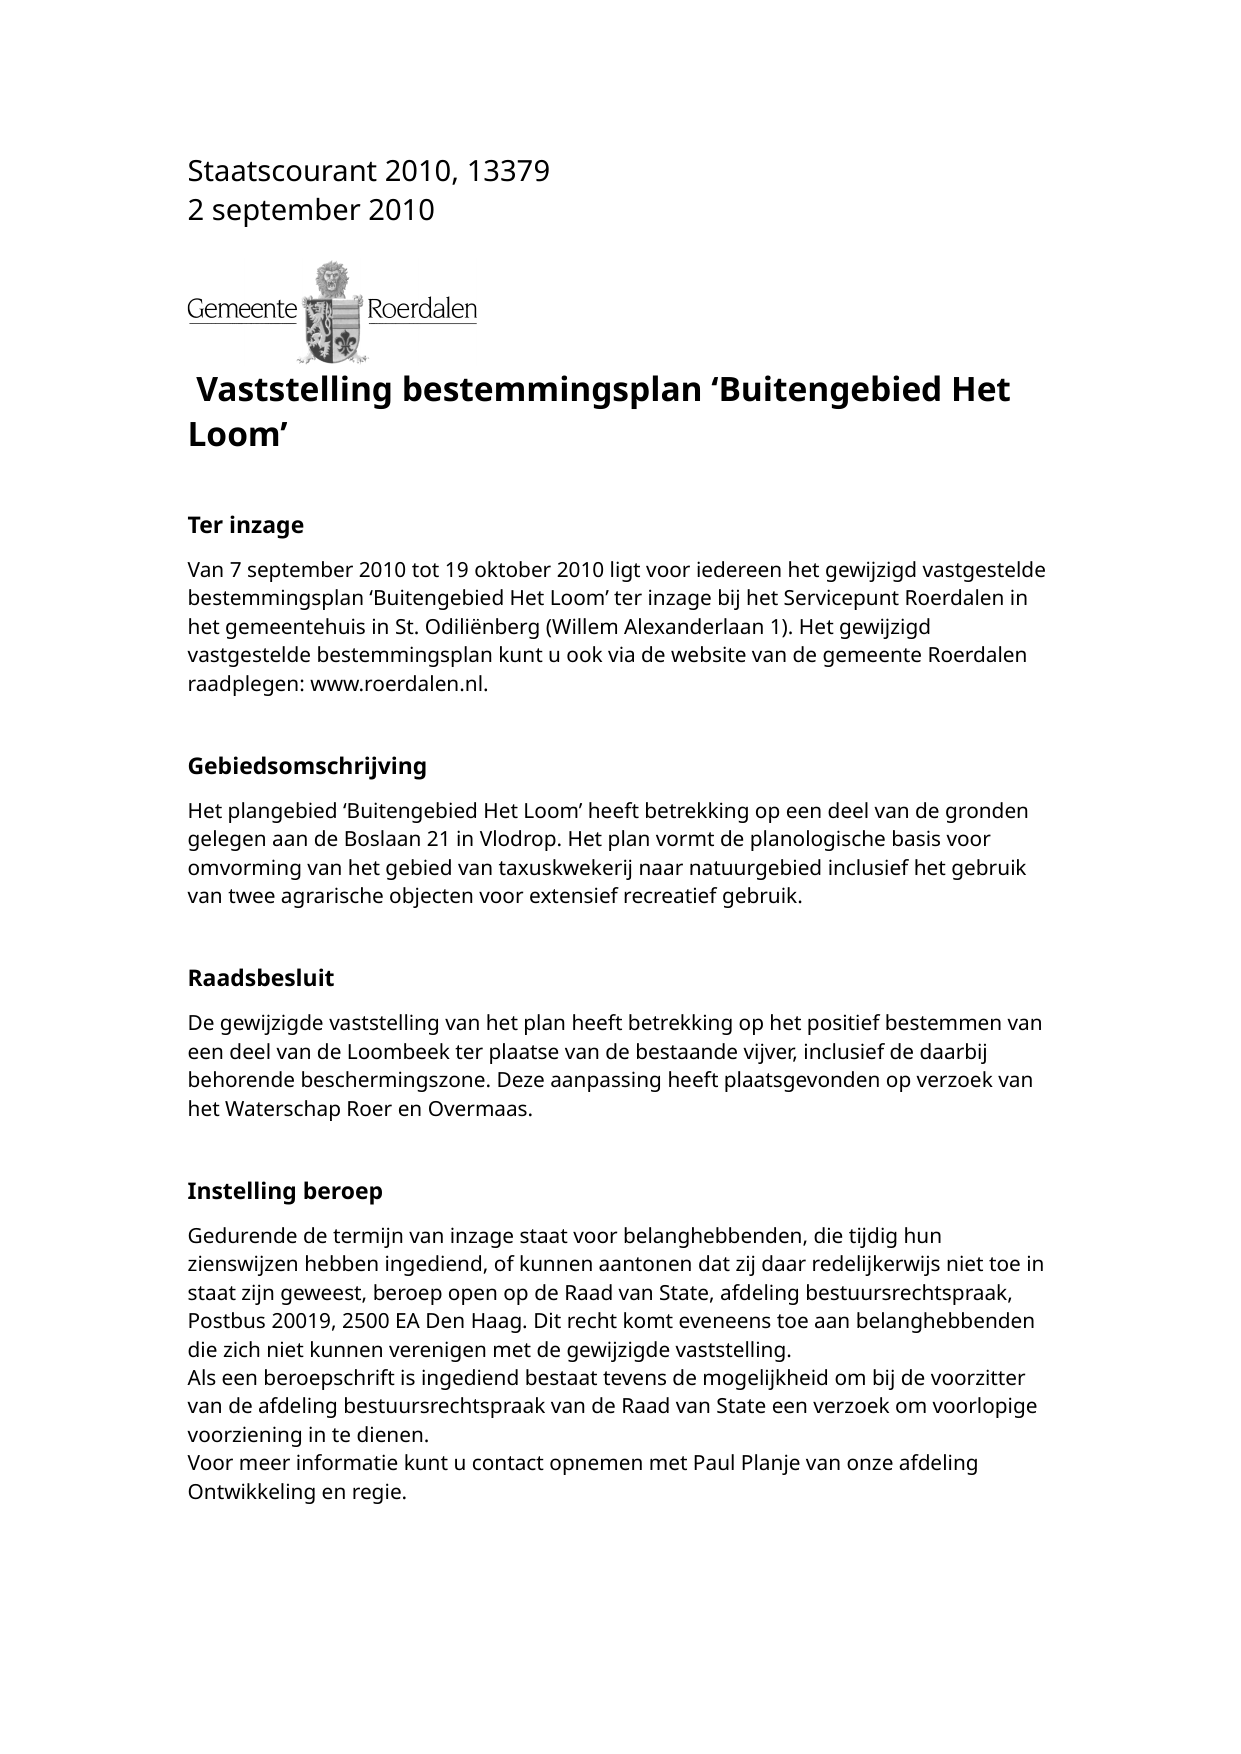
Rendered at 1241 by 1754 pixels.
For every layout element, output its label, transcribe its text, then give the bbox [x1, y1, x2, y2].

text Gedurende de termijn van inzage staat voor belanghebbenden, die tijdig hun zienswijzen hebben ingediend, of kunnen aantonen dat zij daar redelijkerwijs niet toe in staat zijn geweest, beroep open op de Raad van State, afdeling bestuursrechtspraak, Postbus 20019, 2500 EA Den Haag. Dit recht komt eveneens toe aan belanghebbenden die zich niet kunnen verenigen met de gewijzigde vaststelling. [187, 1221, 1053, 1363]
subtitle Ter inzage [187, 509, 1053, 540]
text Als een beroepschrift is ingediend bestaat tevens de mogelijkheid om bij de voorzitter van de afdeling bestuursrechtspraak van de Raad van State een verzoek om voorlopige voorziening in te dienen. [187, 1363, 1053, 1448]
text Staatscourant 2010, 13379 [187, 150, 1053, 190]
subtitle Raadsbesluit [187, 962, 1053, 993]
subtitle Instelling beroep [187, 1175, 1053, 1206]
text Het plangebied ‘Buitengebied Het Loom’ heeft betrekking op een deel van de gronden gelegen aan de Boslaan 21 in Vlodrop. Het plan vormt de planologische basis voor omvorming van het gebied van taxuskwekerij naar natuurgebied inclusief het gebruik van twee agrarische objecten voor extensief recreatief gebruik. [187, 796, 1053, 910]
subtitle Gebiedsomschrijving [187, 750, 1053, 781]
text 2 september 2010 [187, 190, 1053, 229]
text De gewijzigde vaststelling van het plan heeft betrekking op het positief bestemmen van een deel van de Loombeek ter plaatse van de bestaande vijver, inclusief de daarbij behorende beschermingszone. Deze aanpassing heeft plaatsgevonden op verzoek van het Waterschap Roer en Overmaas. [187, 1008, 1053, 1122]
text Voor meer informatie kunt u contact opnemen met Paul Planje van onze afdeling Ontwikkeling en regie. [187, 1448, 1053, 1505]
picture [187, 258, 477, 366]
subtitle Vaststelling bestemmingsplan ‘Buitengebied Het Loom’ [187, 271, 1053, 456]
text Van 7 september 2010 tot 19 oktober 2010 ligt voor iedereen het gewijzigd vastgestelde bestemmingsplan ‘Buitengebied Het Loom’ ter inzage bij het Servicepunt Roerdalen in het gemeentehuis in St. Odiliënberg (Willem Alexanderlaan 1). Het gewijzigd vastgestelde bestemmingsplan kunt u ook via de website van de gemeente Roerdalen raadplegen: www.roerdalen.nl. [187, 555, 1053, 697]
